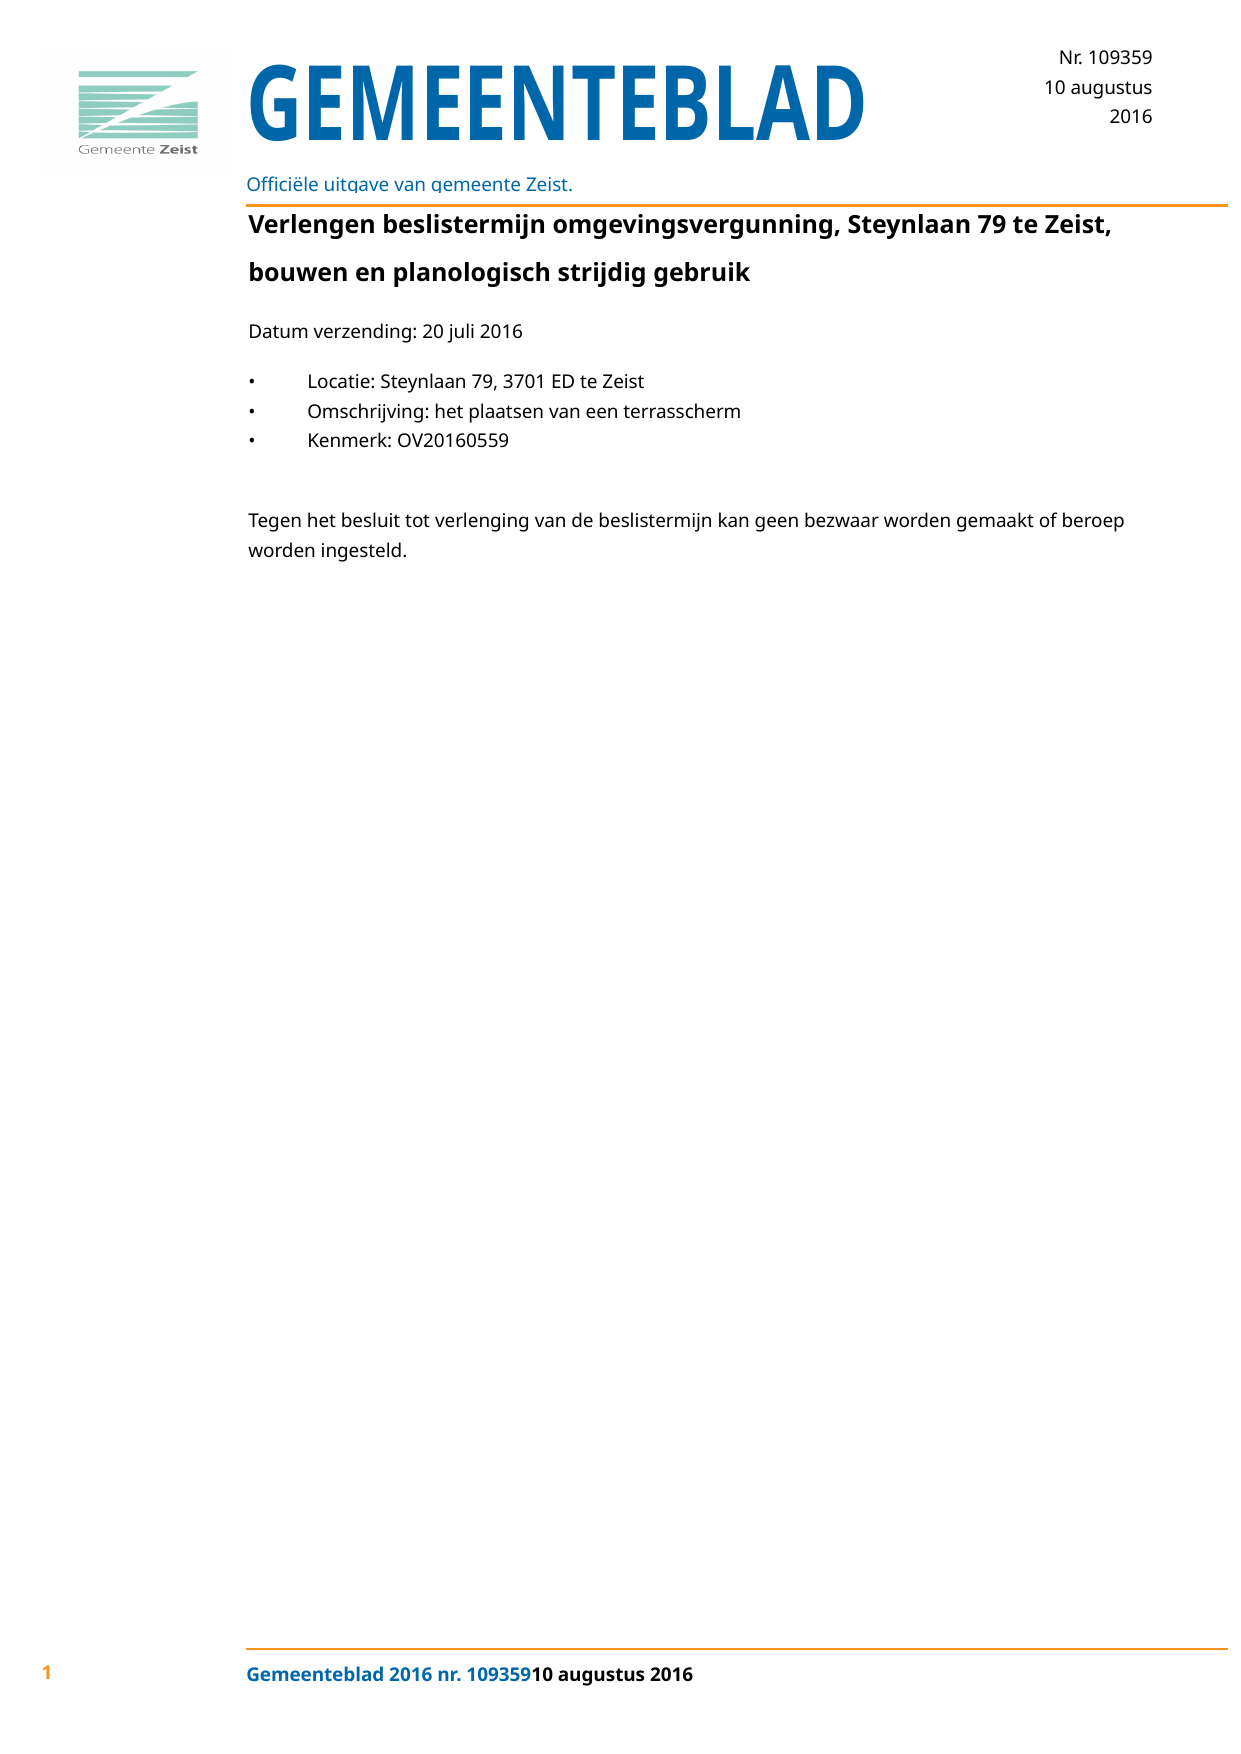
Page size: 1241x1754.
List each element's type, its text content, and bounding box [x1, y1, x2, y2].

text Verlengen beslistermijn omgevingsvergunning, Steynlaan 79 te Zeist, bouwen en planologisch strijdig gebruik [248, 207, 1152, 288]
list Kenmerk: OV20160559 [248, 427, 1152, 453]
text Datum verzending: 20 juli 2016 [248, 318, 1152, 344]
text Tegen het besluit tot verlenging van de beslistermijn kan geen bezwaar worden gemaakt of beroep worden ingesteld. [248, 507, 1152, 563]
list Locatie: Steynlaan 79, 3701 ED te Zeist [248, 368, 1152, 394]
list Omschrijving: het plaatsen van een terrasscherm [248, 398, 1152, 424]
picture [41, 47, 231, 172]
